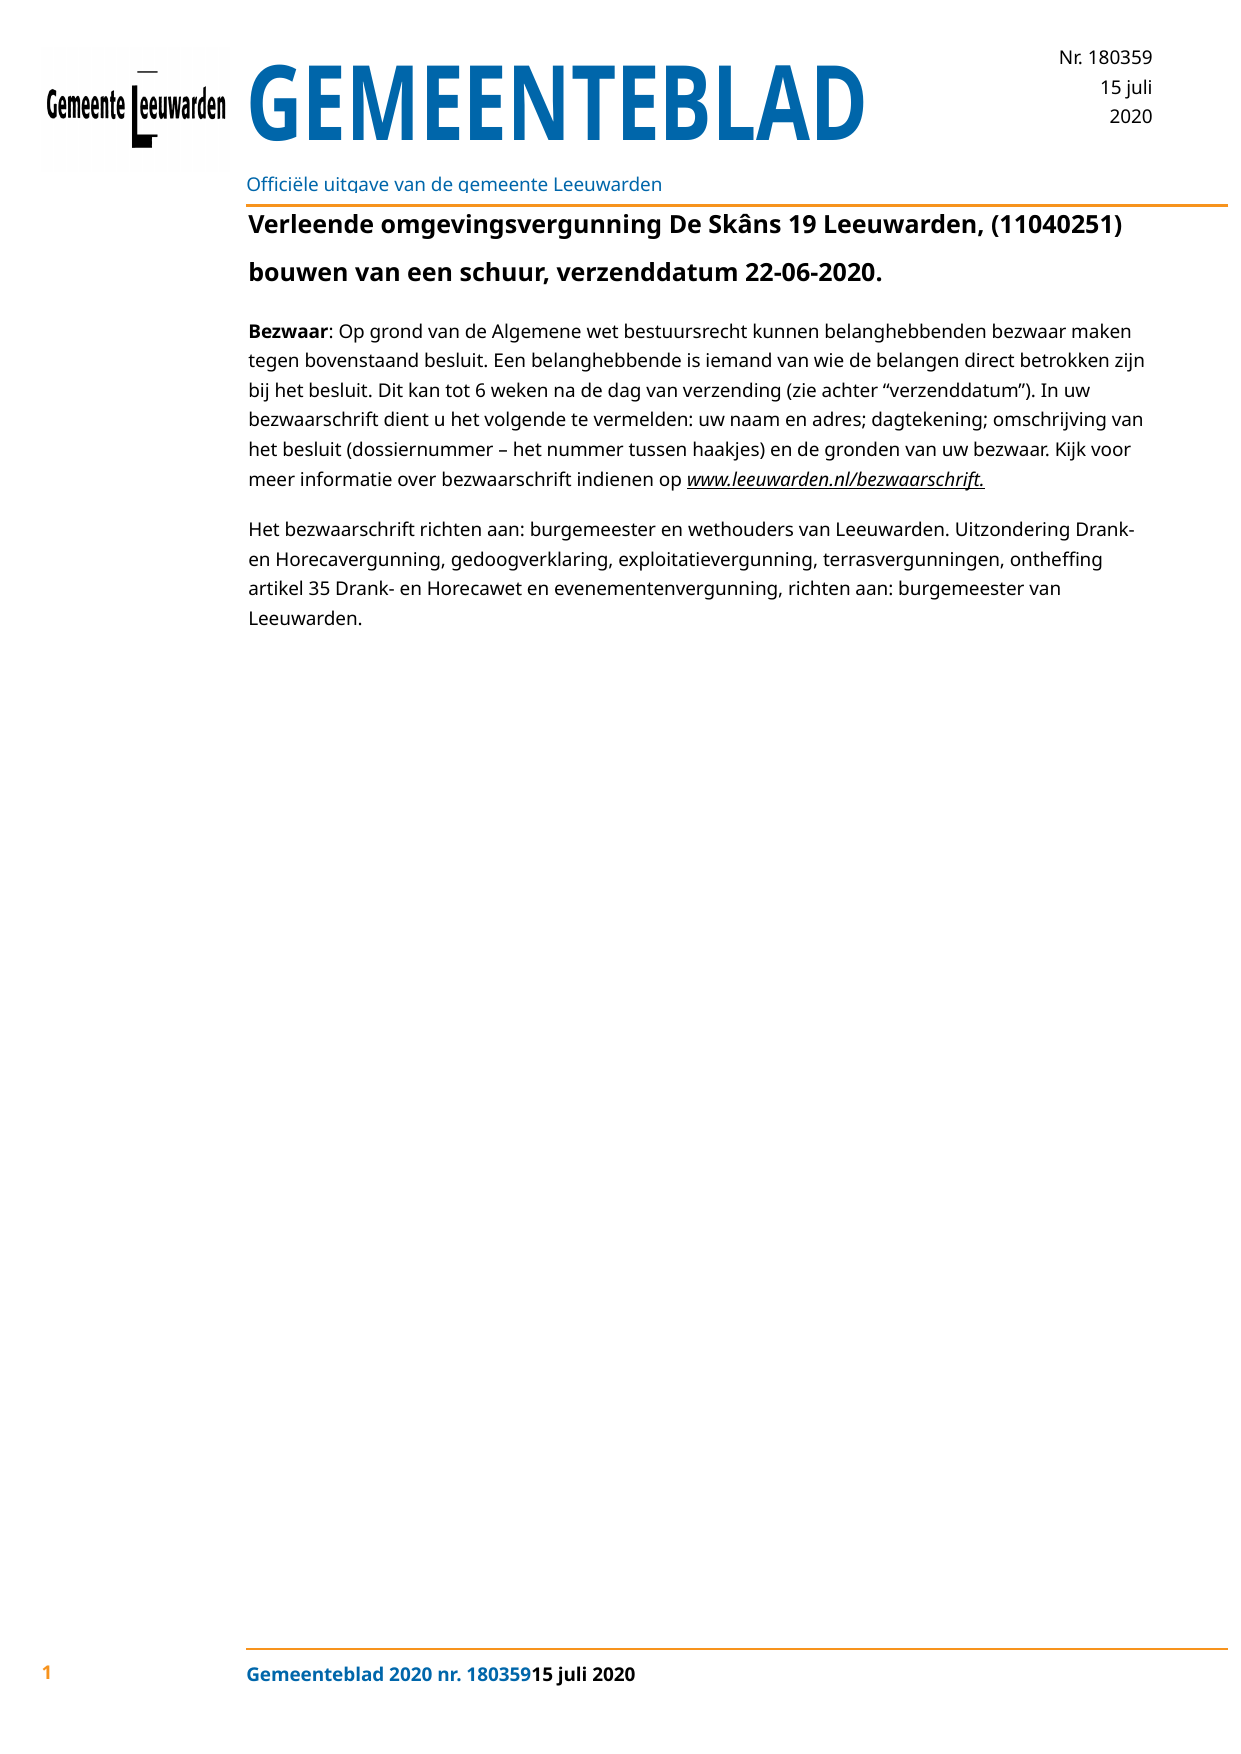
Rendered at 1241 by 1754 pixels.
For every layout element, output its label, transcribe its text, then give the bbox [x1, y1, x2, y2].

text Verleende omgevingsvergunning De Skâns 19 Leeuwarden, (11040251) bouwen van een schuur, verzenddatum 22-06-2020. [248, 207, 1152, 288]
text Bezwaar: Op grond van de Algemene wet bestuursrecht kunnen belanghebbenden bezwaar maken tegen bovenstaand besluit. Een belanghebbende is iemand van wie de belangen direct betrokken zijn bij het besluit. Dit kan tot 6 weken na de dag van verzending (zie achter “verzenddatum”). In uw bezwaarschrift dient u het volgende te vermelden: uw naam en adres; dagtekening; omschrijving van het besluit (dossiernummer – het nummer tussen haakjes) en de gronden van uw bezwaar. Kijk voor meer informatie over bezwaarschrift indienen op www.leeuwarden.nl/bezwaarschrift. [248, 318, 1152, 492]
picture [41, 47, 231, 172]
text Het bezwaarschrift richten aan: burgemeester en wethouders van Leeuwarden. Uitzondering Drank- en Horecavergunning, gedoogverklaring, exploitatievergunning, terrasvergunningen, ontheffing artikel 35 Drank- en Horecawet en evenementenvergunning, richten aan: burgemeester van Leeuwarden. [248, 516, 1152, 631]
